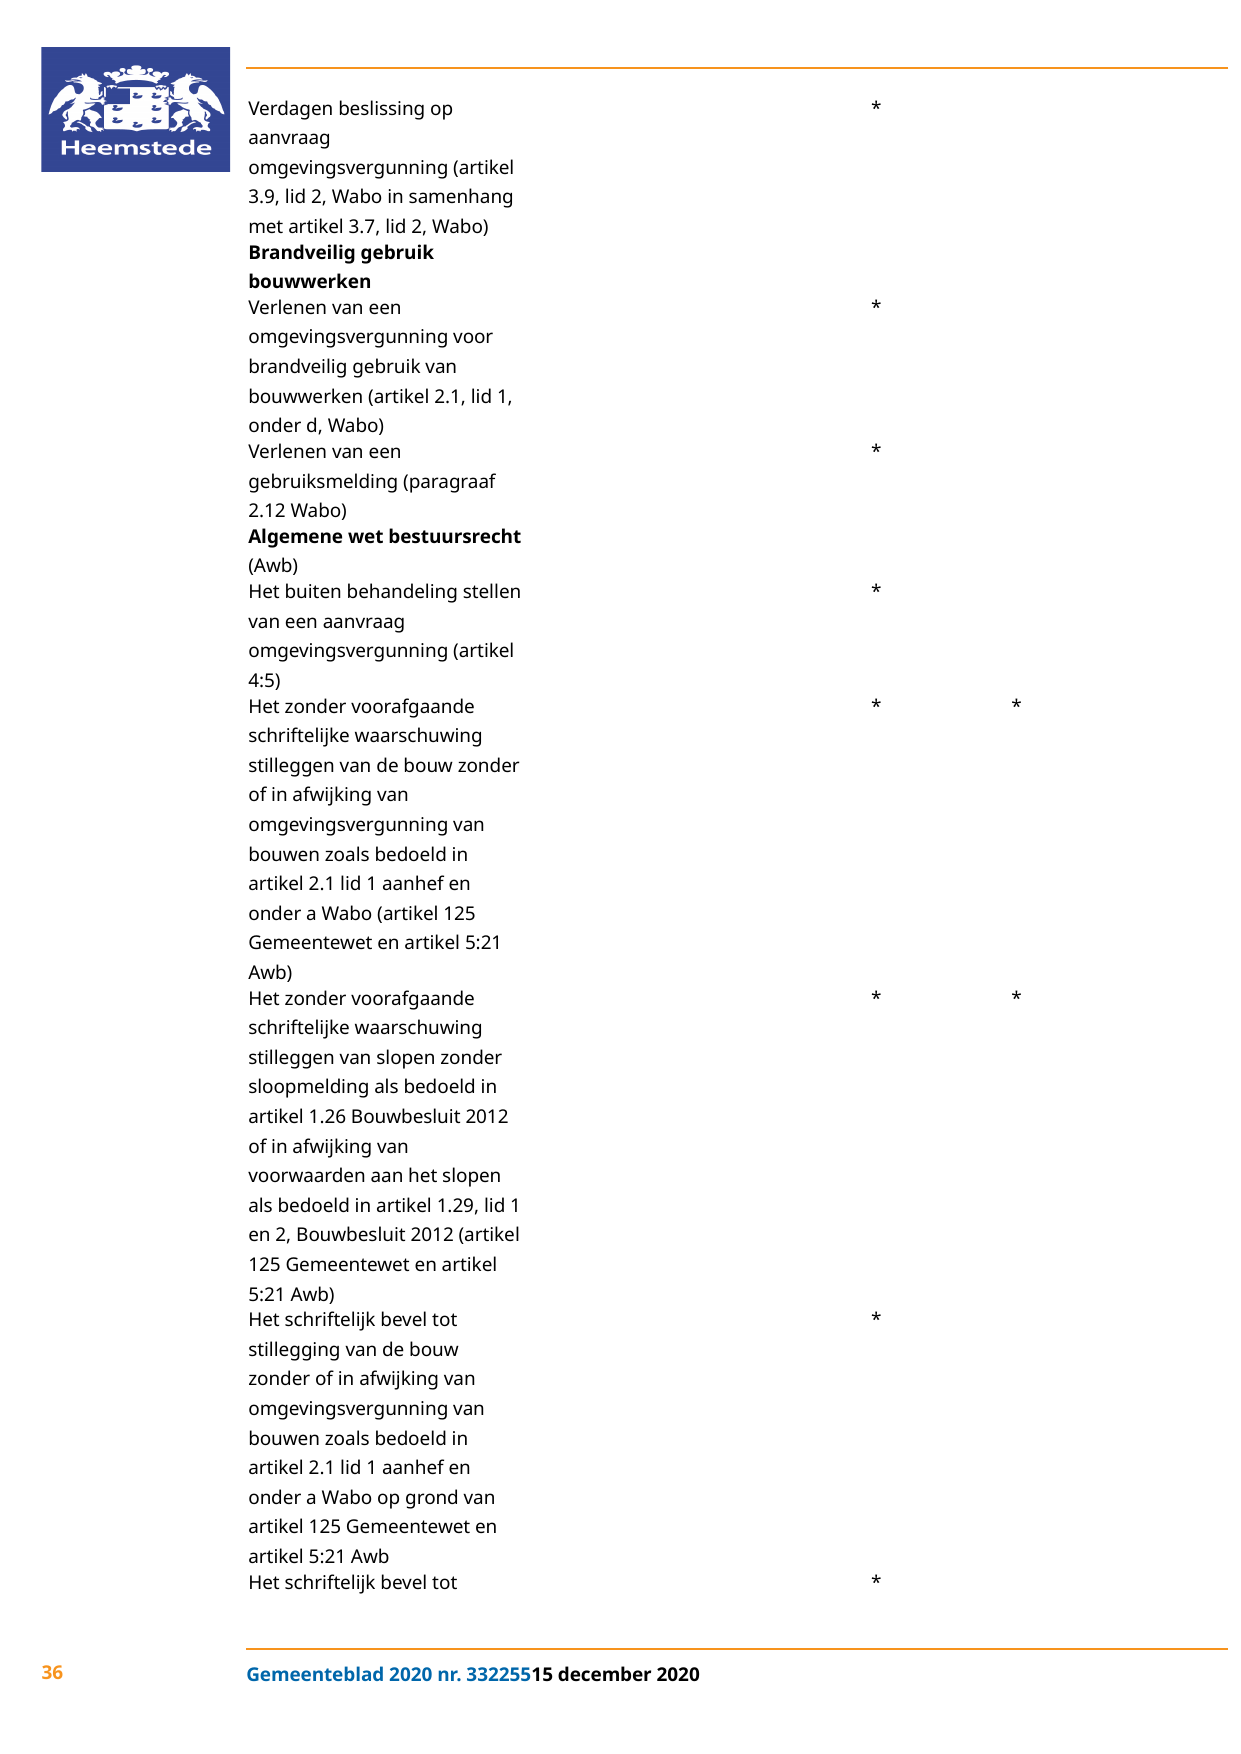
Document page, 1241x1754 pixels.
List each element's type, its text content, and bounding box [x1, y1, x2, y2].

table_cell Het schriftelijk bevel tot stillegging van de bouw zonder of in afwijking van omgevingsvergunning van bouwen zoals bedoeld in artikel 2.1 lid 1 aanhef en onder a Wabo op grond van artikel 125 Gemeentewet en artikel 5:21 Awb [248, 1306, 523, 1569]
table_cell * [871, 1569, 1011, 1594]
table_cell Het zonder voorafgaande schriftelijke waarschuwing stilleggen van slopen zonder sloopmelding als bedoeld in artikel 1.26 Bouwbesluit 2012 of in afwijking van voorwaarden aan het slopen als bedoeld in artikel 1.29, lid 1 en 2, Bouwbesluit 2012 (artikel 125 Gemeentewet en artikel 5:21 Awb) [248, 985, 523, 1306]
table_cell [871, 239, 1011, 294]
table_cell Het schriftelijk bevel tot [248, 1569, 523, 1594]
table_cell [523, 579, 871, 693]
table_cell [523, 95, 871, 239]
table_cell * [1011, 693, 1152, 985]
table_cell [1011, 579, 1152, 693]
table_cell * [871, 1306, 1011, 1569]
table_cell * [871, 438, 1011, 523]
table_cell [1011, 1569, 1152, 1594]
table_cell * [871, 294, 1011, 438]
table_cell [871, 523, 1011, 578]
table_cell Algemene wet bestuursrecht (Awb) [248, 523, 523, 578]
table_cell Verdagen beslissing op aanvraag omgevingsvergunning (artikel 3.9, lid 2, Wabo in samenhang met artikel 3.7, lid 2, Wabo) [248, 95, 523, 239]
table_cell [1011, 523, 1152, 578]
table_cell Verlenen van een omgevingsvergunning voor brandveilig gebruik van bouwwerken (artikel 2.1, lid 1, onder d, Wabo) [248, 294, 523, 438]
table_cell [523, 693, 871, 985]
table_cell [523, 294, 871, 438]
table_cell [1011, 95, 1152, 239]
table_cell [523, 1569, 871, 1594]
table_cell Het zonder voorafgaande schriftelijke waarschuwing stilleggen van de bouw zonder of in afwijking van omgevingsvergunning van bouwen zoals bedoeld in artikel 2.1 lid 1 aanhef en onder a Wabo (artikel 125 Gemeentewet en artikel 5:21 Awb) [248, 693, 523, 985]
table_cell [523, 438, 871, 523]
picture [41, 47, 231, 172]
table_cell * [871, 579, 1011, 693]
table_cell * [871, 693, 1011, 985]
table_cell Verlenen van een gebruiksmelding (paragraaf 2.12 Wabo) [248, 438, 523, 523]
table_cell [1011, 438, 1152, 523]
table_cell Het buiten behandeling stellen van een aanvraag omgevingsvergunning (artikel 4:5) [248, 579, 523, 693]
table_cell * [871, 985, 1011, 1306]
table_cell [1011, 1306, 1152, 1569]
table_cell [1011, 294, 1152, 438]
table_cell [523, 985, 871, 1306]
table_cell [1011, 239, 1152, 294]
table_cell Brandveilig gebruik bouwwerken [248, 239, 523, 294]
table_cell [523, 523, 871, 578]
table_cell [523, 239, 871, 294]
table_cell [523, 1306, 871, 1569]
table_cell * [1011, 985, 1152, 1306]
table_cell * [871, 95, 1011, 239]
